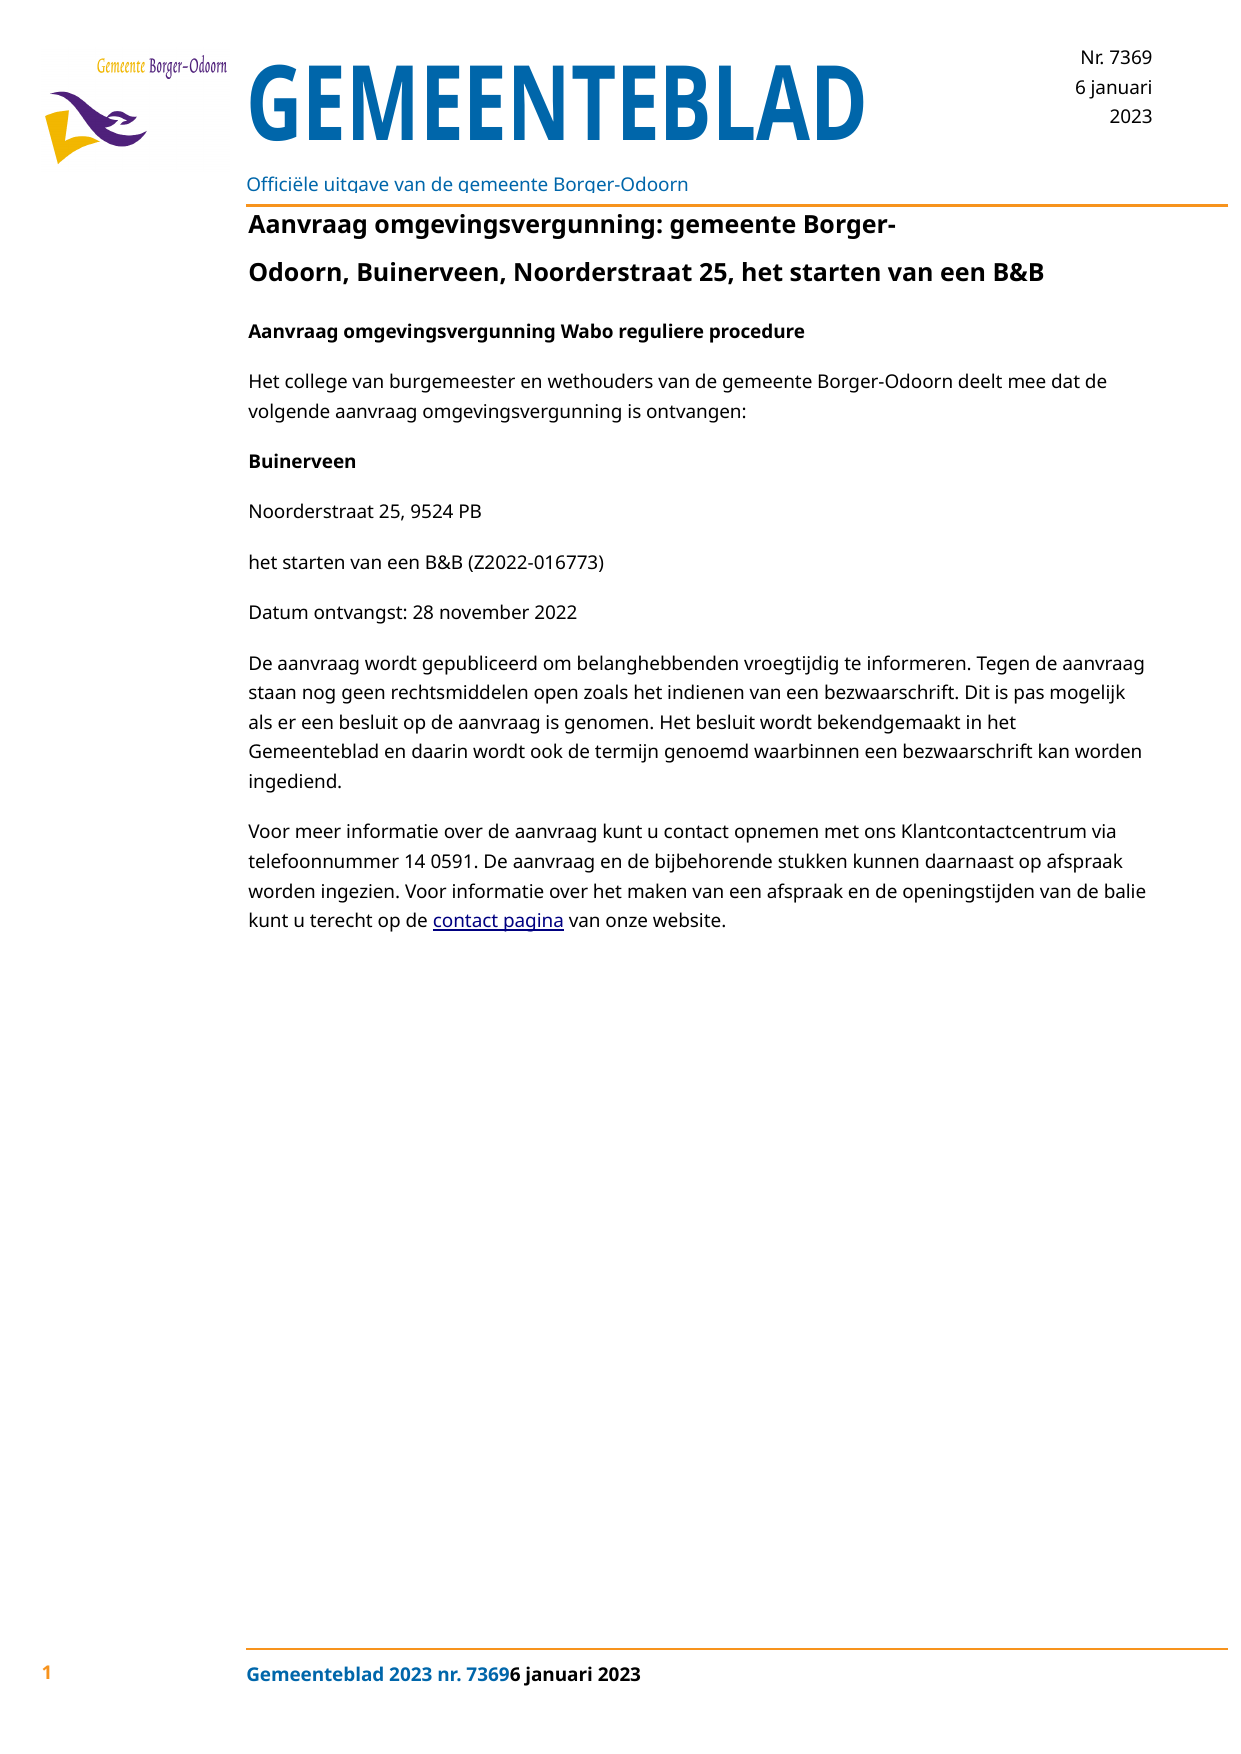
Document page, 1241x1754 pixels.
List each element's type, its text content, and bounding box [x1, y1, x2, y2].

text Voor meer informatie over de aanvraag kunt u contact opnemen met ons Klantcontactcentrum via telefoonnummer 14 0591. De aanvraag en de bijbehorende stukken kunnen daarnaast op afspraak worden ingezien. Voor informatie over het maken van een afspraak en de openingstijden van de balie kunt u terecht op de contact pagina van onze website. [248, 819, 1152, 933]
text het starten van een B&B (Z2022-016773) [248, 549, 1152, 575]
text Aanvraag omgevingsvergunning Wabo reguliere procedure [248, 318, 1152, 344]
text Het college van burgemeester en wethouders van de gemeente Borger-Odoorn deelt mee dat de volgende aanvraag omgevingsvergunning is ontvangen: [248, 368, 1152, 424]
text Buinerveen [248, 448, 1152, 474]
picture [41, 47, 231, 172]
text Datum ontvangst: 28 november 2022 [248, 599, 1152, 625]
text Noorderstraat 25, 9524 PB [248, 499, 1152, 524]
text Aanvraag omgevingsvergunning: gemeente Borger-Odoorn, Buinerveen, Noorderstraat 25, het starten van een B&B [248, 207, 1152, 288]
text De aanvraag wordt gepubliceerd om belanghebbenden vroegtijdig te informeren. Tegen de aanvraag staan nog geen rechtsmiddelen open zoals het indienen van een bezwaarschrift. Dit is pas mogelijk als er een besluit op de aanvraag is genomen. Het besluit wordt bekendgemaakt in het Gemeenteblad en daarin wordt ook de termijn genoemd waarbinnen een bezwaarschrift kan worden ingediend. [248, 650, 1152, 794]
